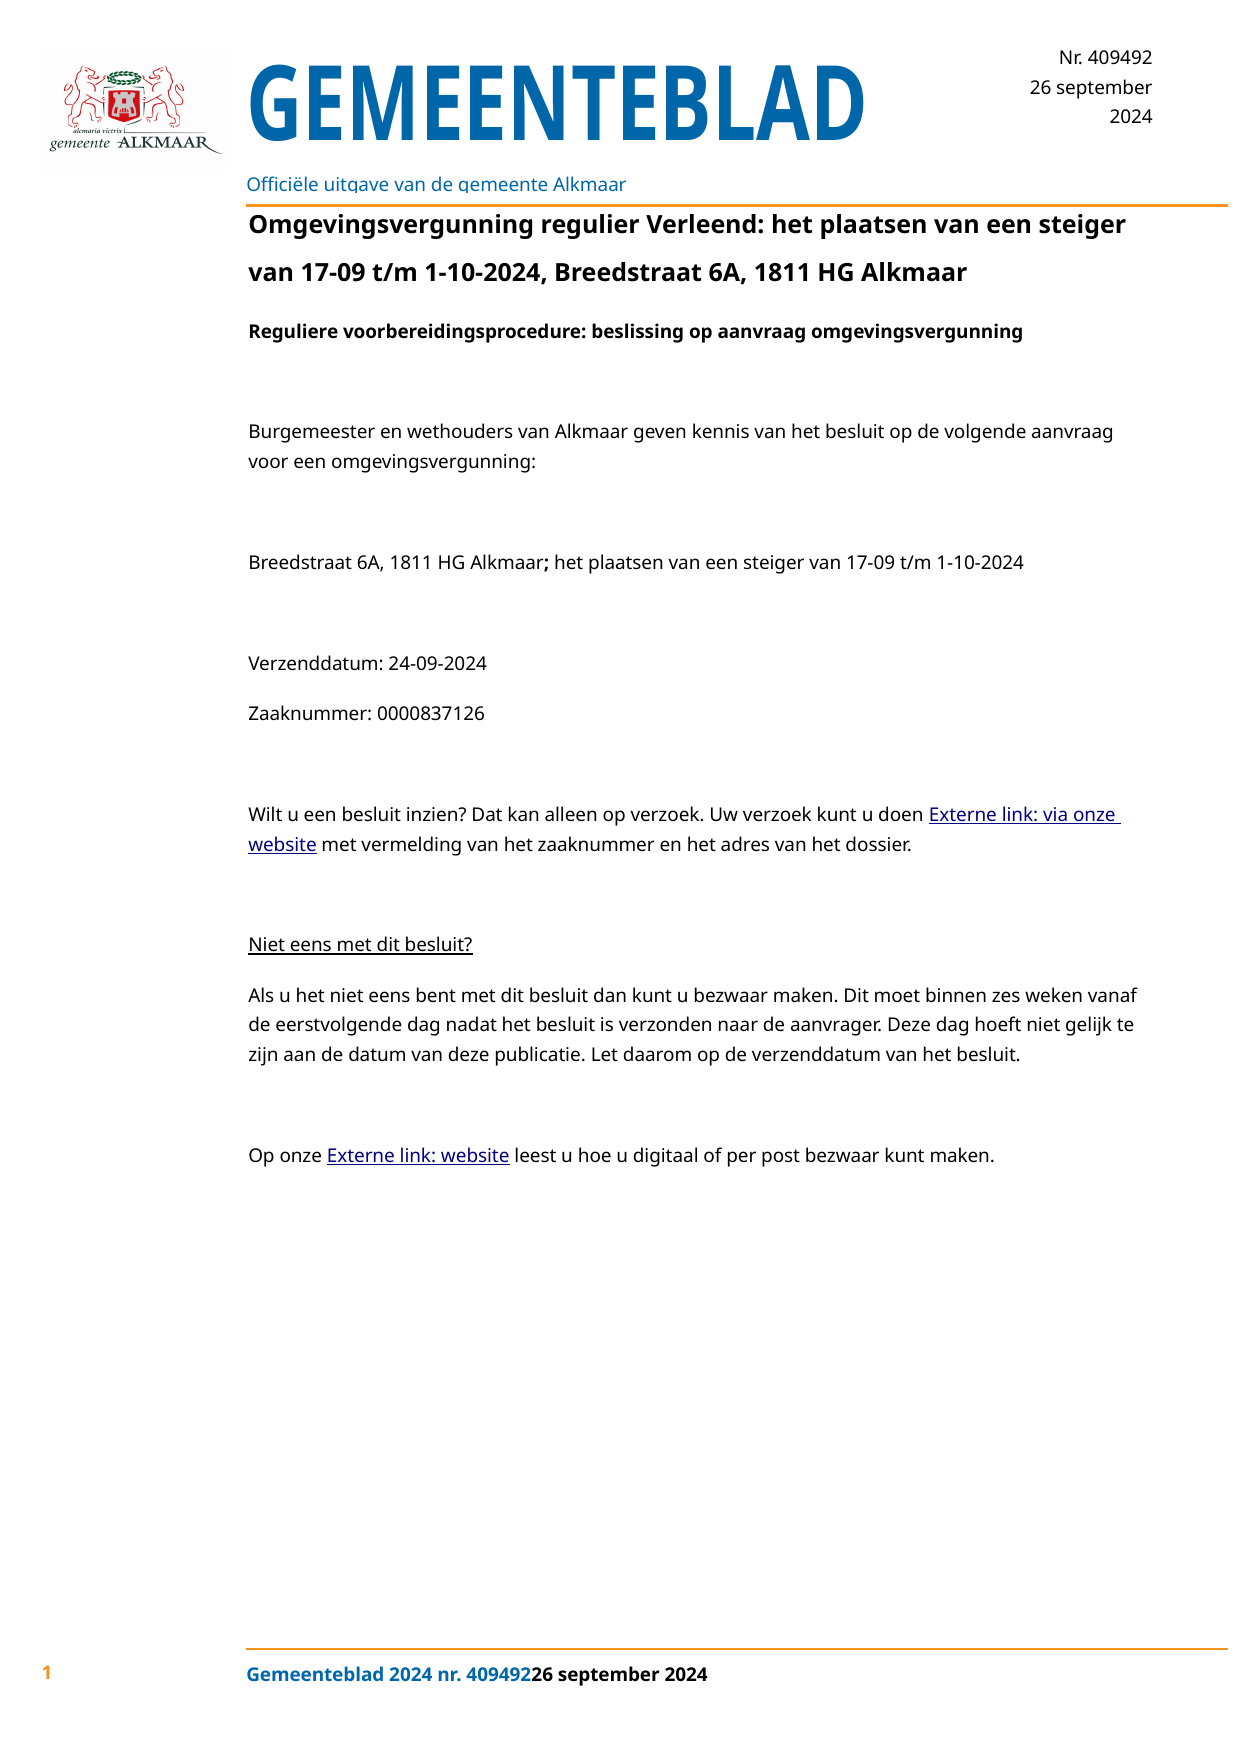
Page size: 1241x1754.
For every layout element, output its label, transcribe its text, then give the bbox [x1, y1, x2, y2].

text Reguliere voorbereidingsprocedure: beslissing op aanvraag omgevingsvergunning [248, 318, 1152, 344]
text Omgevingsvergunning regulier Verleend: het plaatsen van een steiger van 17-09 t/m 1-10-2024, Breedstraat 6A, 1811 HG Alkmaar [248, 207, 1152, 288]
text Burgemeester en wethouders van Alkmaar geven kennis van het besluit op de volgende aanvraag voor een omgevingsvergunning: [248, 419, 1152, 474]
text Op onze Externe link: website leest u hoe u digitaal of per post bezwaar kunt maken. [248, 1142, 1152, 1168]
text Niet eens met dit besluit? [248, 932, 1152, 957]
text Wilt u een besluit inzien? Dat kan alleen op verzoek. Uw verzoek kunt u doen Externe link: via onze website met vermelding van het zaaknummer en het adres van het dossier. [248, 801, 1152, 857]
text Breedstraat 6A, 1811 HG Alkmaar; het plaatsen van een steiger van 17-09 t/m 1-10-2024 [248, 549, 1152, 575]
text Verzenddatum: 24-09-2024 [248, 650, 1152, 676]
text Zaaknummer: 0000837126 [248, 700, 1152, 726]
text Als u het niet eens bent met dit besluit dan kunt u bezwaar maken. Dit moet binnen zes weken vanaf de eerstvolgende dag nadat het besluit is verzonden naar de aanvrager. Deze dag hoeft niet gelijk te zijn aan de datum van deze publicatie. Let daarom op de verzenddatum van het besluit. [248, 982, 1152, 1067]
picture [41, 47, 231, 172]
